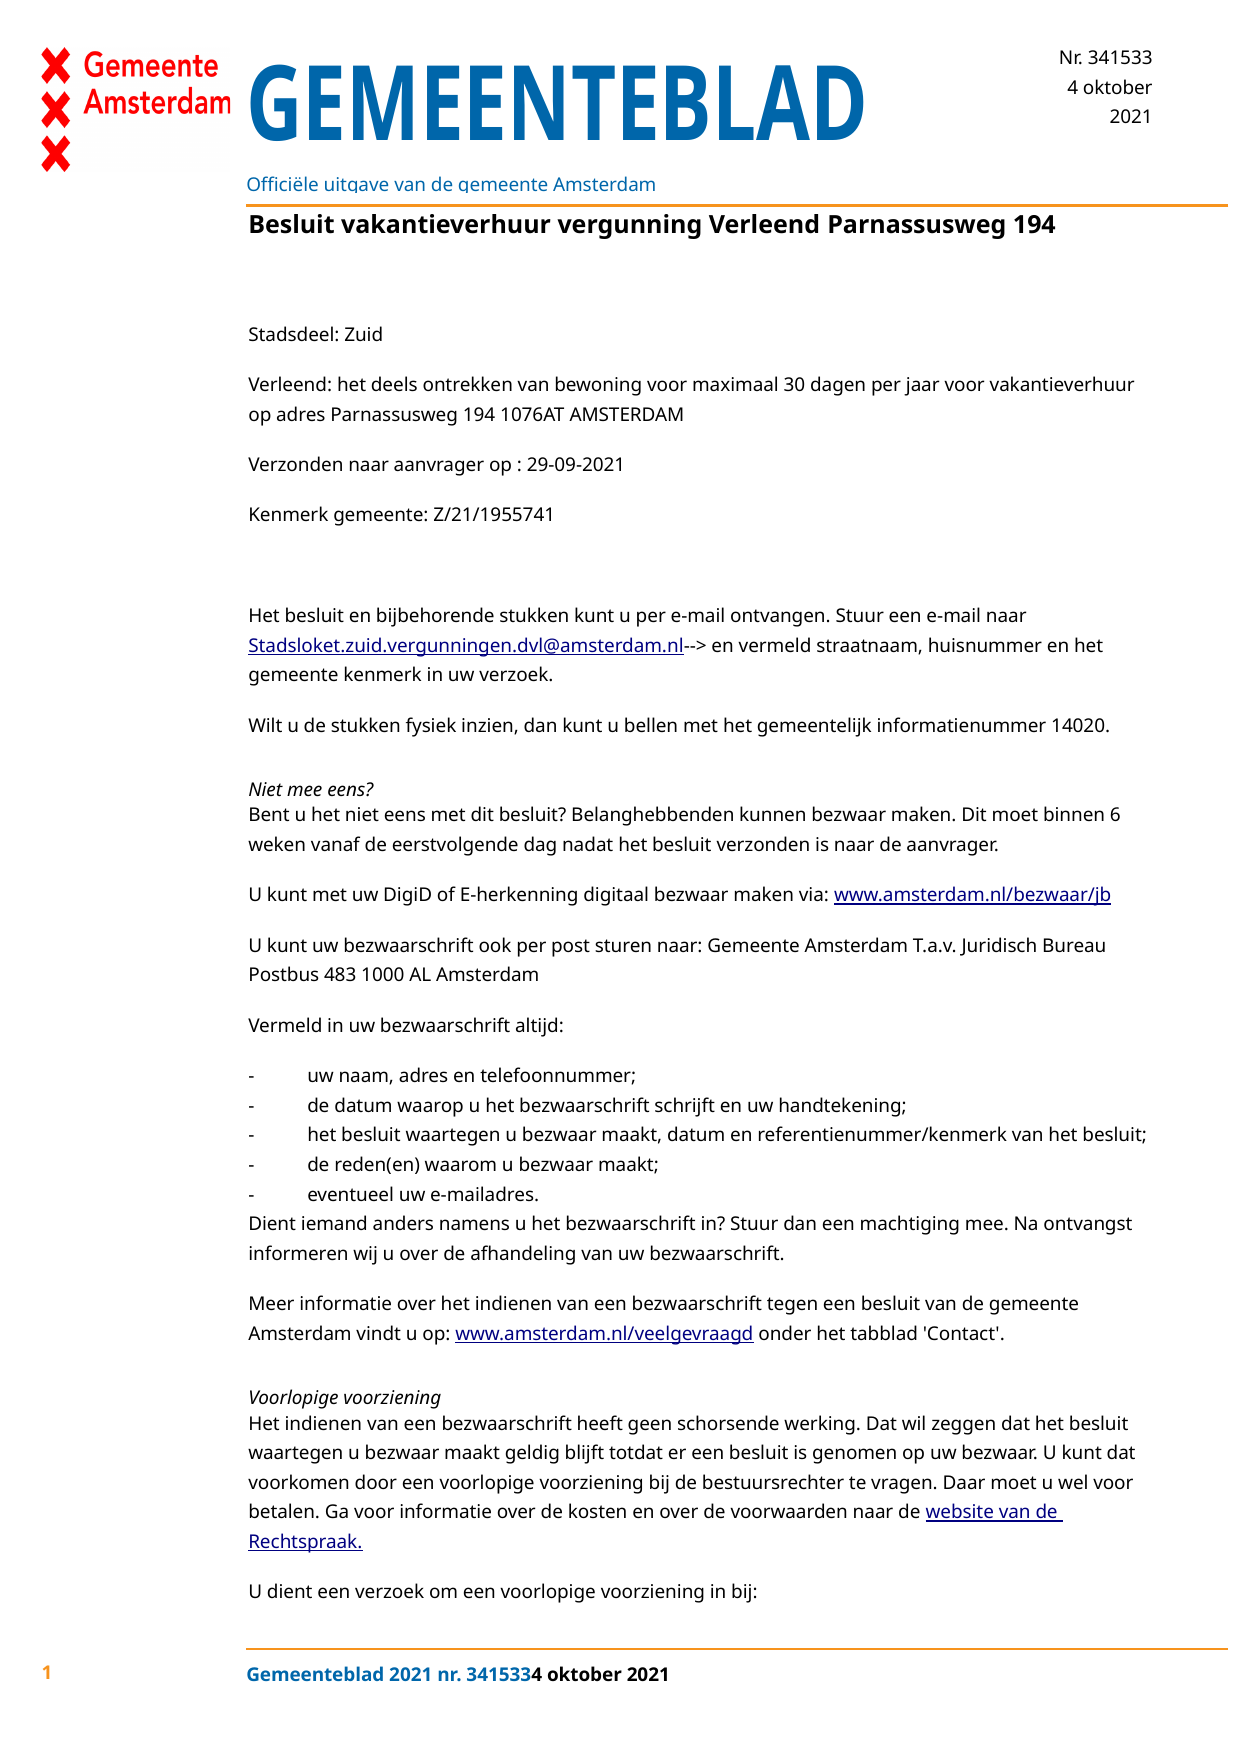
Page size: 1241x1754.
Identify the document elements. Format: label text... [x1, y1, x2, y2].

text U kunt uw bezwaarschrift ook per post sturen naar: Gemeente Amsterdam T.a.v. Juridisch Bureau Postbus 483 1000 AL Amsterdam [248, 932, 1152, 987]
text Meer informatie over het indienen van een bezwaarschrift tegen een besluit van de gemeente Amsterdam vindt u op: www.amsterdam.nl/veelgevraagd onder het tabblad 'Contact'. [248, 1290, 1152, 1346]
text Verzonden naar aanvrager op : 29-09-2021 [248, 451, 1152, 477]
text Het besluit en bijbehorende stukken kunt u per e-mail ontvangen. Stuur een e-mail naar Stadsloket.zuid.vergunningen.dvl@amsterdam.nl--> en vermeld straatnaam, huisnummer en het gemeente kenmerk in uw verzoek. [248, 602, 1152, 687]
text Niet mee eens? [248, 776, 1152, 802]
list de reden(en) waarom u bezwaar maakt; [248, 1151, 1152, 1177]
text U kunt met uw DigiD of E-herkenning digitaal bezwaar maken via: www.amsterdam.nl/bezwaar/jb [248, 882, 1152, 907]
text Wilt u de stukken fysiek inzien, dan kunt u bellen met het gemeentelijk informatienummer 14020. [248, 712, 1152, 738]
picture [41, 47, 231, 172]
text Besluit vakantieverhuur vergunning Verleend Parnassusweg 194 [248, 207, 1152, 241]
text U dient een verzoek om een voorlopige voorziening in bij: [248, 1578, 1152, 1604]
list uw naam, adres en telefoonnummer; [248, 1062, 1152, 1088]
text Vermeld in uw bezwaarschrift altijd: [248, 1012, 1152, 1038]
text Bent u het niet eens met dit besluit? Belanghebbenden kunnen bezwaar maken. Dit moet binnen 6 weken vanaf de eerstvolgende dag nadat het besluit verzonden is naar de aanvrager. [248, 802, 1152, 857]
list het besluit waartegen u bezwaar maakt, datum en referentienummer/kenmerk van het besluit; [248, 1122, 1152, 1147]
list de datum waarop u het bezwaarschrift schrijft en uw handtekening; [248, 1092, 1152, 1118]
text Dient iemand anders namens u het bezwaarschrift in? Stuur dan een machtiging mee. Na ontvangst informeren wij u over de afhandeling van uw bezwaarschrift. [248, 1210, 1152, 1266]
text Voorlopige voorziening [248, 1384, 1152, 1410]
text Verleend: het deels ontrekken van bewoning voor maximaal 30 dagen per jaar voor vakantieverhuur op adres Parnassusweg 194 1076AT AMSTERDAM [248, 371, 1152, 426]
text Kenmerk gemeente: Z/21/1955741 [248, 502, 1152, 527]
text Stadsdeel: Zuid [248, 321, 1152, 346]
text Het indienen van een bezwaarschrift heeft geen schorsende werking. Dat wil zeggen dat het besluit waartegen u bezwaar maakt geldig blijft totdat er een besluit is genomen op uw bezwaar. U kunt dat voorkomen door een voorlopige voorziening bij de bestuursrechter te vragen. Daar moet u wel voor betalen. Ga voor informatie over de kosten en over de voorwaarden naar de website van de Rechtspraak. [248, 1410, 1152, 1554]
list eventueel uw e-mailadres. [248, 1181, 1152, 1207]
